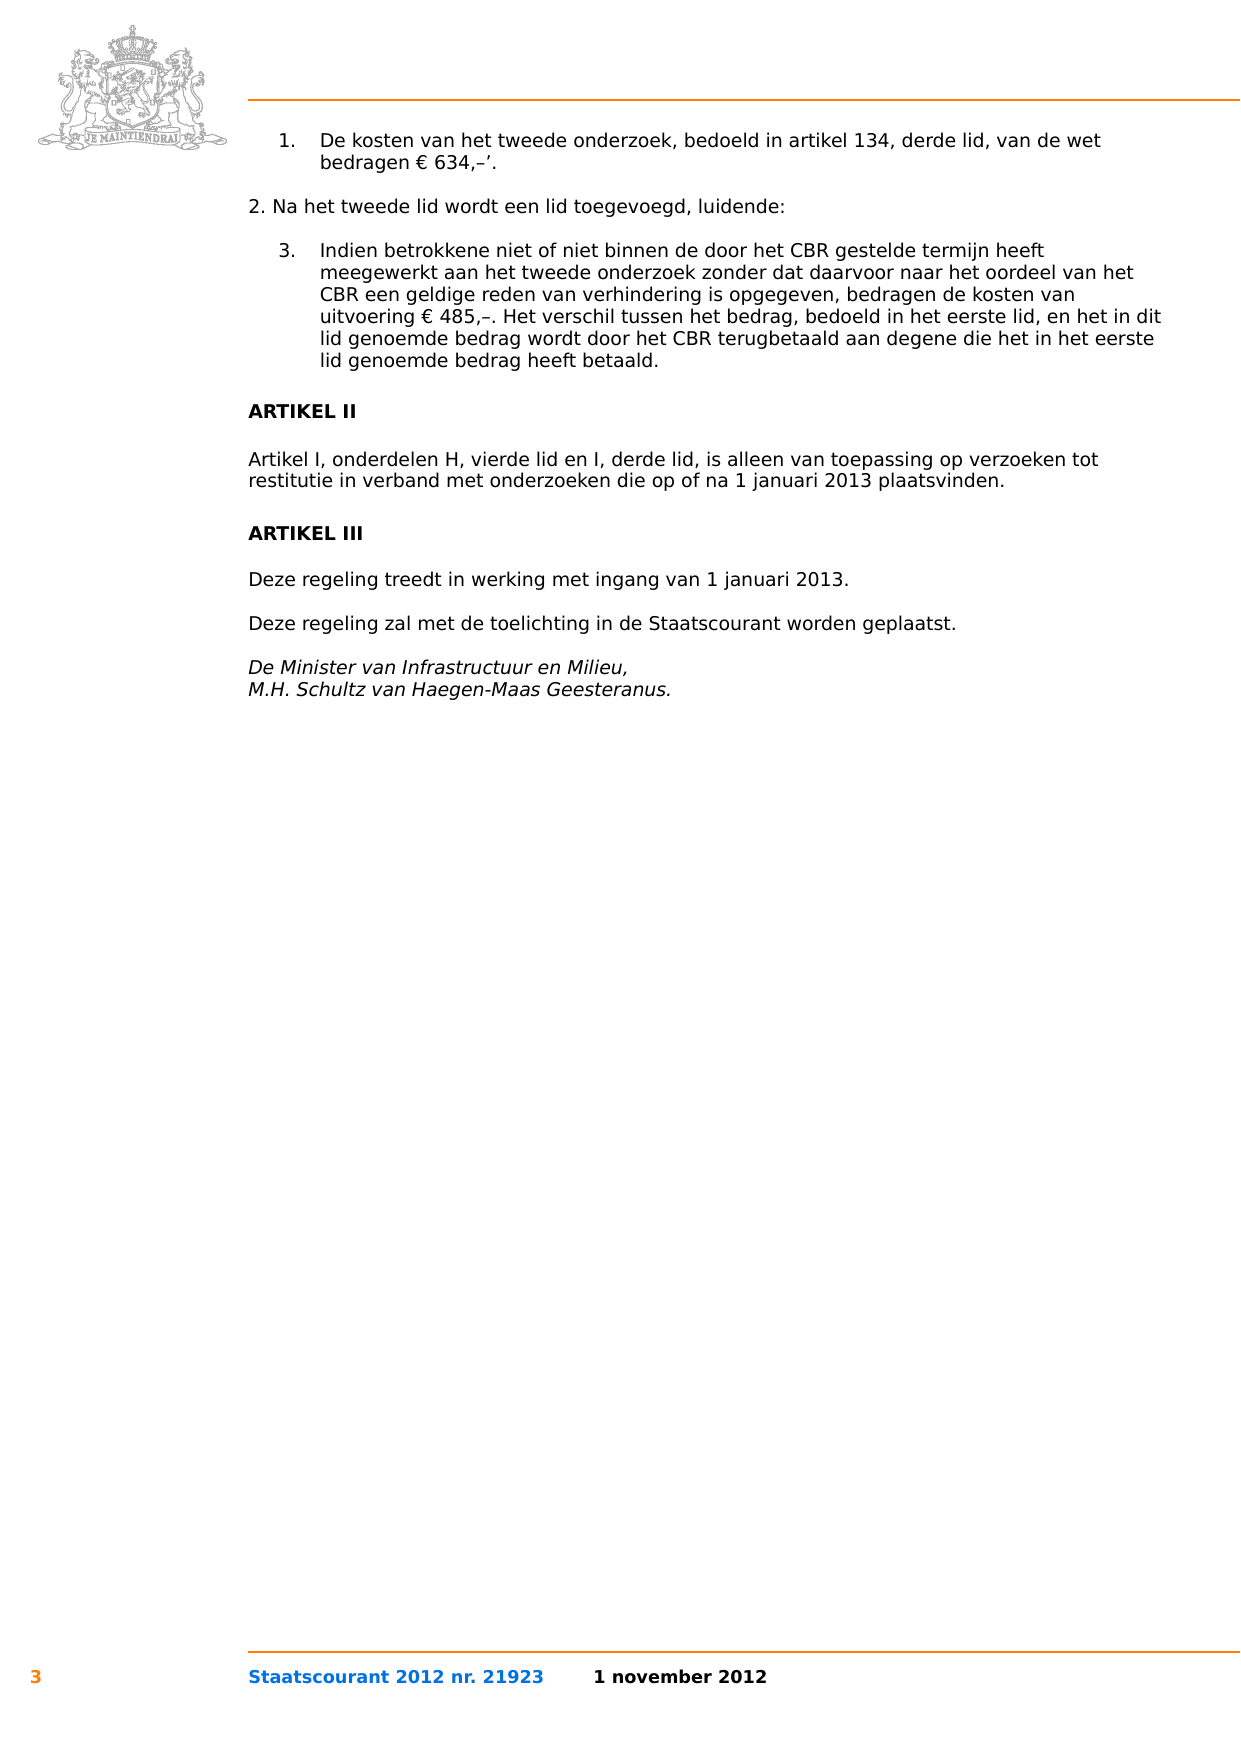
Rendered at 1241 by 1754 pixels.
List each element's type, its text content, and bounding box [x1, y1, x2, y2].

subtitle ARTIKEL III [248, 522, 1163, 544]
text De Minister van Infrastructuur en Milieu, M.H. Schultz van Haegen-Maas Geesteranus. [248, 657, 1163, 701]
text Deze regeling treedt in werking met ingang van 1 januari 2013. [248, 569, 1163, 591]
picture [38, 25, 227, 150]
text Artikel I, onderdelen H, vierde lid en I, derde lid, is alleen van toepassing op verzoeken tot restitutie in verband met onderzoeken die op of na 1 januari 2013 plaatsvinden. [248, 448, 1163, 492]
text 1. De kosten van het tweede onderzoek, bedoeld in artikel 134, derde lid, van de wet bedragen € 634,–’. [278, 130, 1163, 174]
subtitle ARTIKEL II [248, 401, 1163, 423]
text 3. Indien betrokkene niet of niet binnen de door het CBR gestelde termijn heeft meegewerkt aan het tweede onderzoek zonder dat daarvoor naar het oordeel van het CBR een geldige reden van verhindering is opgegeven, bedragen de kosten van uitvoering € 485,–. Het verschil tussen het bedrag, bedoeld in het eerste lid, en het in dit lid genoemde bedrag wordt door het CBR terugbetaald aan degene die het in het eerste lid genoemde bedrag heeft betaald. [278, 239, 1163, 371]
text Deze regeling zal met de toelichting in de Staatscourant worden geplaatst. [248, 613, 1163, 635]
text 2. Na het tweede lid wordt een lid toegevoegd, luidende: [248, 196, 1163, 218]
